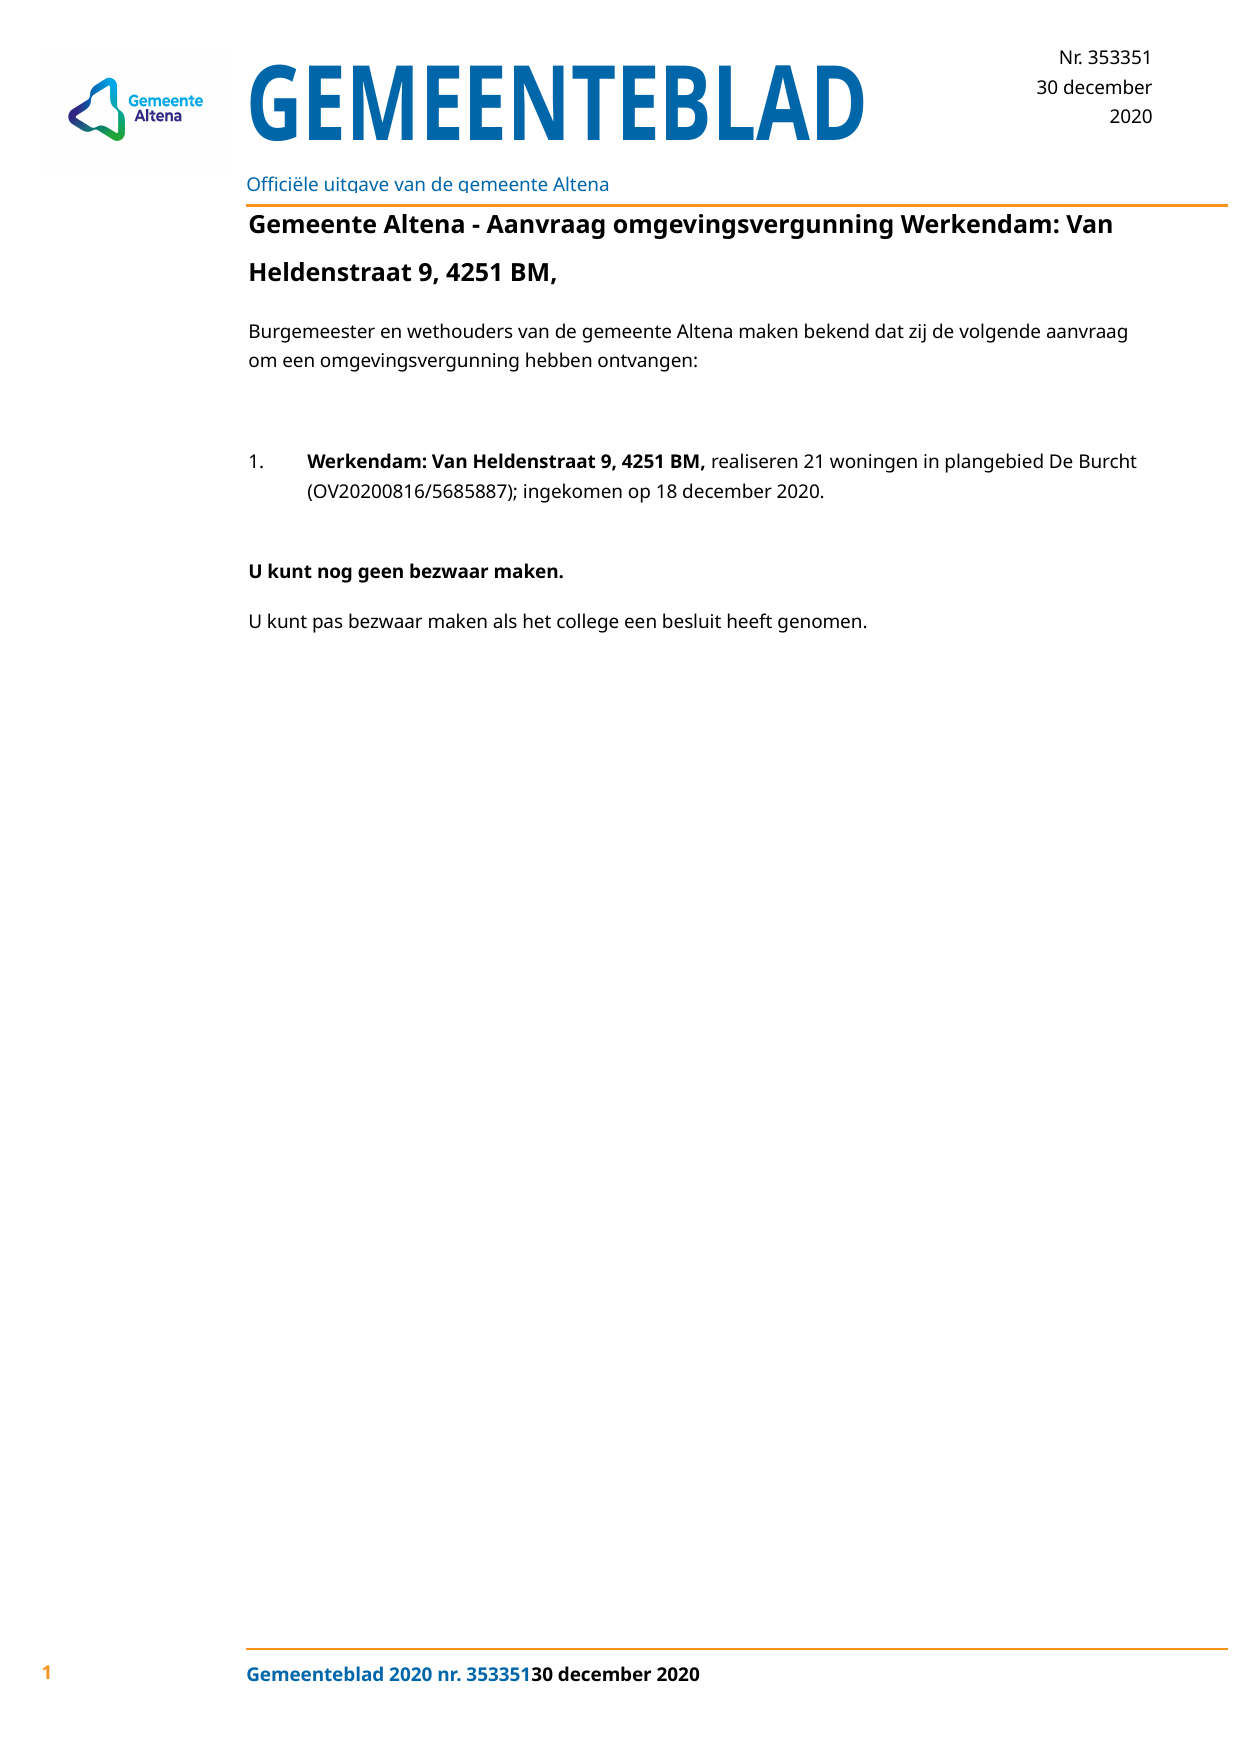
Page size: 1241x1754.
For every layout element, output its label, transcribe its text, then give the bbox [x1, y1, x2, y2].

picture [41, 47, 231, 172]
text U kunt nog geen bezwaar maken. [248, 558, 1152, 584]
list Werkendam: Van Heldenstraat 9, 4251 BM, realiseren 21 woningen in plangebied De Burcht (OV20200816/5685887); ingekomen op 18 december 2020. [248, 448, 1152, 504]
text U kunt pas bezwaar maken als het college een besluit heeft genomen. [248, 608, 1152, 634]
text Gemeente Altena - Aanvraag omgevingsvergunning Werkendam: Van Heldenstraat 9, 4251 BM, [248, 207, 1152, 288]
text Burgemeester en wethouders van de gemeente Altena maken bekend dat zij de volgende aanvraag om een omgevingsvergunning hebben ontvangen: [248, 318, 1152, 373]
